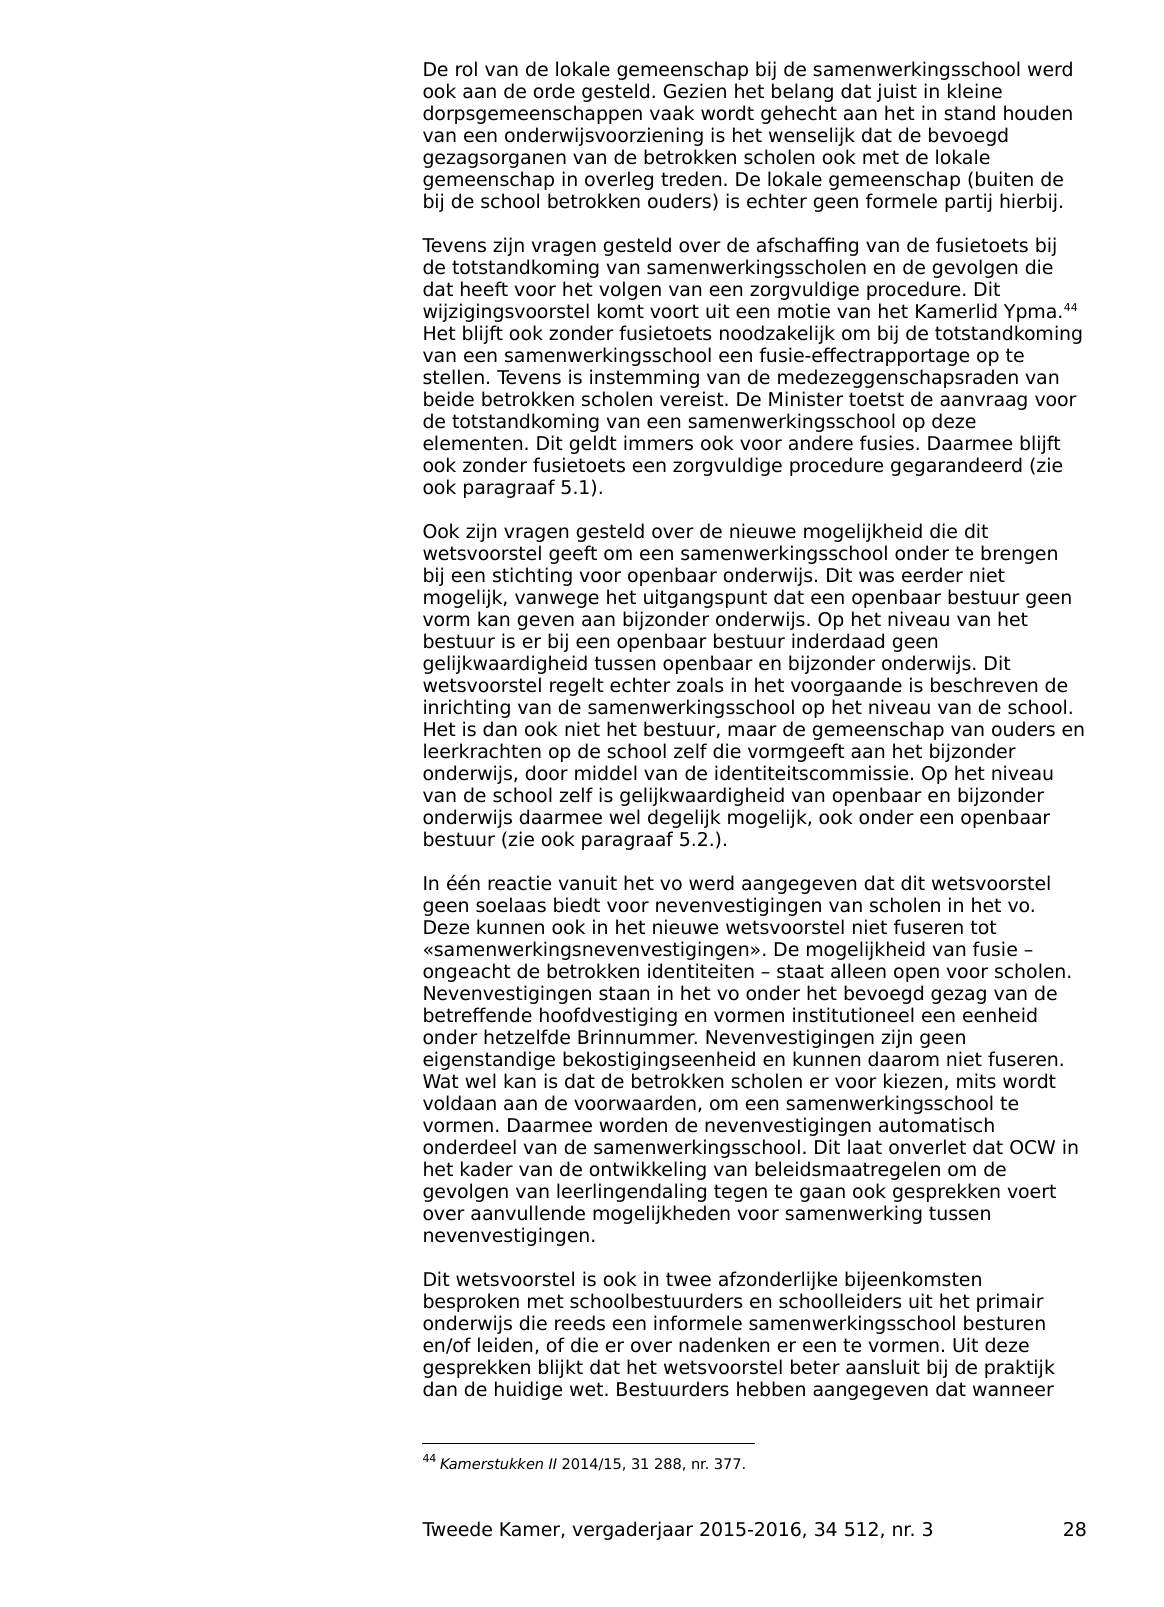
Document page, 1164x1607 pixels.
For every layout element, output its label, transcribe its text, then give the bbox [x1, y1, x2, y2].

text In één reactie vanuit het vo werd aangegeven dat dit wetsvoorstel geen soelaas biedt voor nevenvestigingen van scholen in het vo. Deze kunnen ook in het nieuwe wetsvoorstel niet fuseren tot «samenwerkingsnevenvestigingen». De mogelijkheid van fusie – ongeacht de betrokken identiteiten – staat alleen open voor scholen. Nevenvestigingen staan in het vo onder het bevoegd gezag van de betreffende hoofdvestiging en vormen institutioneel een eenheid onder hetzelfde Brinnummer. Nevenvestigingen zijn geen eigenstandige bekostigingseenheid en kunnen daarom niet fuseren. Wat wel kan is dat de betrokken scholen er voor kiezen, mits wordt voldaan aan de voorwaarden, om een samenwerkingsschool te vormen. Daarmee worden de nevenvestigingen automatisch onderdeel van de samenwerkingsschool. Dit laat onverlet dat OCW in het kader van de ontwikkeling van beleidsmaatregelen om de gevolgen van leerlingendaling tegen te gaan ook gesprekken voert over aanvullende mogelijkheden voor samenwerking tussen nevenvestigingen. [422, 873, 1087, 1247]
text Tevens zijn vragen gesteld over de afschaffing van de fusietoets bij de totstandkoming van samenwerkingsscholen en de gevolgen die dat heeft voor het volgen van een zorgvuldige procedure. Dit wijzigingsvoorstel komt voort uit een motie van het Kamerlid Ypma. Het blijft ook zonder fusietoets noodzakelijk om bij de totstandkoming van een samenwerkingsschool een fusie-effectrapportage op te stellen. Tevens is instemming van de medezeggenschapsraden van beide betrokken scholen vereist. De Minister toetst de aanvraag voor de totstandkoming van een samenwerkingsschool op deze elementen. Dit geldt immers ook voor andere fusies. Daarmee blijft ook zonder fusietoets een zorgvuldige procedure gegarandeerd (zie ook paragraaf 5.1). [422, 235, 1087, 499]
text Dit wetsvoorstel is ook in twee afzonderlijke bijeenkomsten besproken met schoolbestuurders en schoolleiders uit het primair onderwijs die reeds een informele samenwerkingsschool besturen en/of leiden, of die er over nadenken er een te vormen. Uit deze gesprekken blijkt dat het wetsvoorstel beter aansluit bij de praktijk dan de huidige wet. Bestuurders hebben aangegeven dat wanneer [422, 1269, 1087, 1401]
text Ook zijn vragen gesteld over de nieuwe mogelijkheid die dit wetsvoorstel geeft om een samenwerkingsschool onder te brengen bij een stichting voor openbaar onderwijs. Dit was eerder niet mogelijk, vanwege het uitgangspunt dat een openbaar bestuur geen vorm kan geven aan bijzonder onderwijs. Op het niveau van het bestuur is er bij een openbaar bestuur inderdaad geen gelijkwaardigheid tussen openbaar en bijzonder onderwijs. Dit wetsvoorstel regelt echter zoals in het voorgaande is beschreven de inrichting van de samenwerkingsschool op het niveau van de school. Het is dan ook niet het bestuur, maar de gemeenschap van ouders en leerkrachten op de school zelf die vormgeeft aan het bijzonder onderwijs, door middel van de identiteitscommissie. Op het niveau van de school zelf is gelijkwaardigheid van openbaar en bijzonder onderwijs daarmee wel degelijk mogelijk, ook onder een openbaar bestuur (zie ook paragraaf 5.2.). [422, 521, 1087, 851]
text De rol van de lokale gemeenschap bij de samenwerkingsschool werd ook aan de orde gesteld. Gezien het belang dat juist in kleine dorpsgemeenschappen vaak wordt gehecht aan het in stand houden van een onderwijsvoorziening is het wenselijk dat de bevoegd gezagsorganen van de betrokken scholen ook met de lokale gemeenschap in overleg treden. De lokale gemeenschap (buiten de bij de school betrokken ouders) is echter geen formele partij hierbij. [422, 59, 1087, 213]
text Kamerstukken II 2014/15, 31 288, nr. 377. [422, 1452, 1087, 1474]
